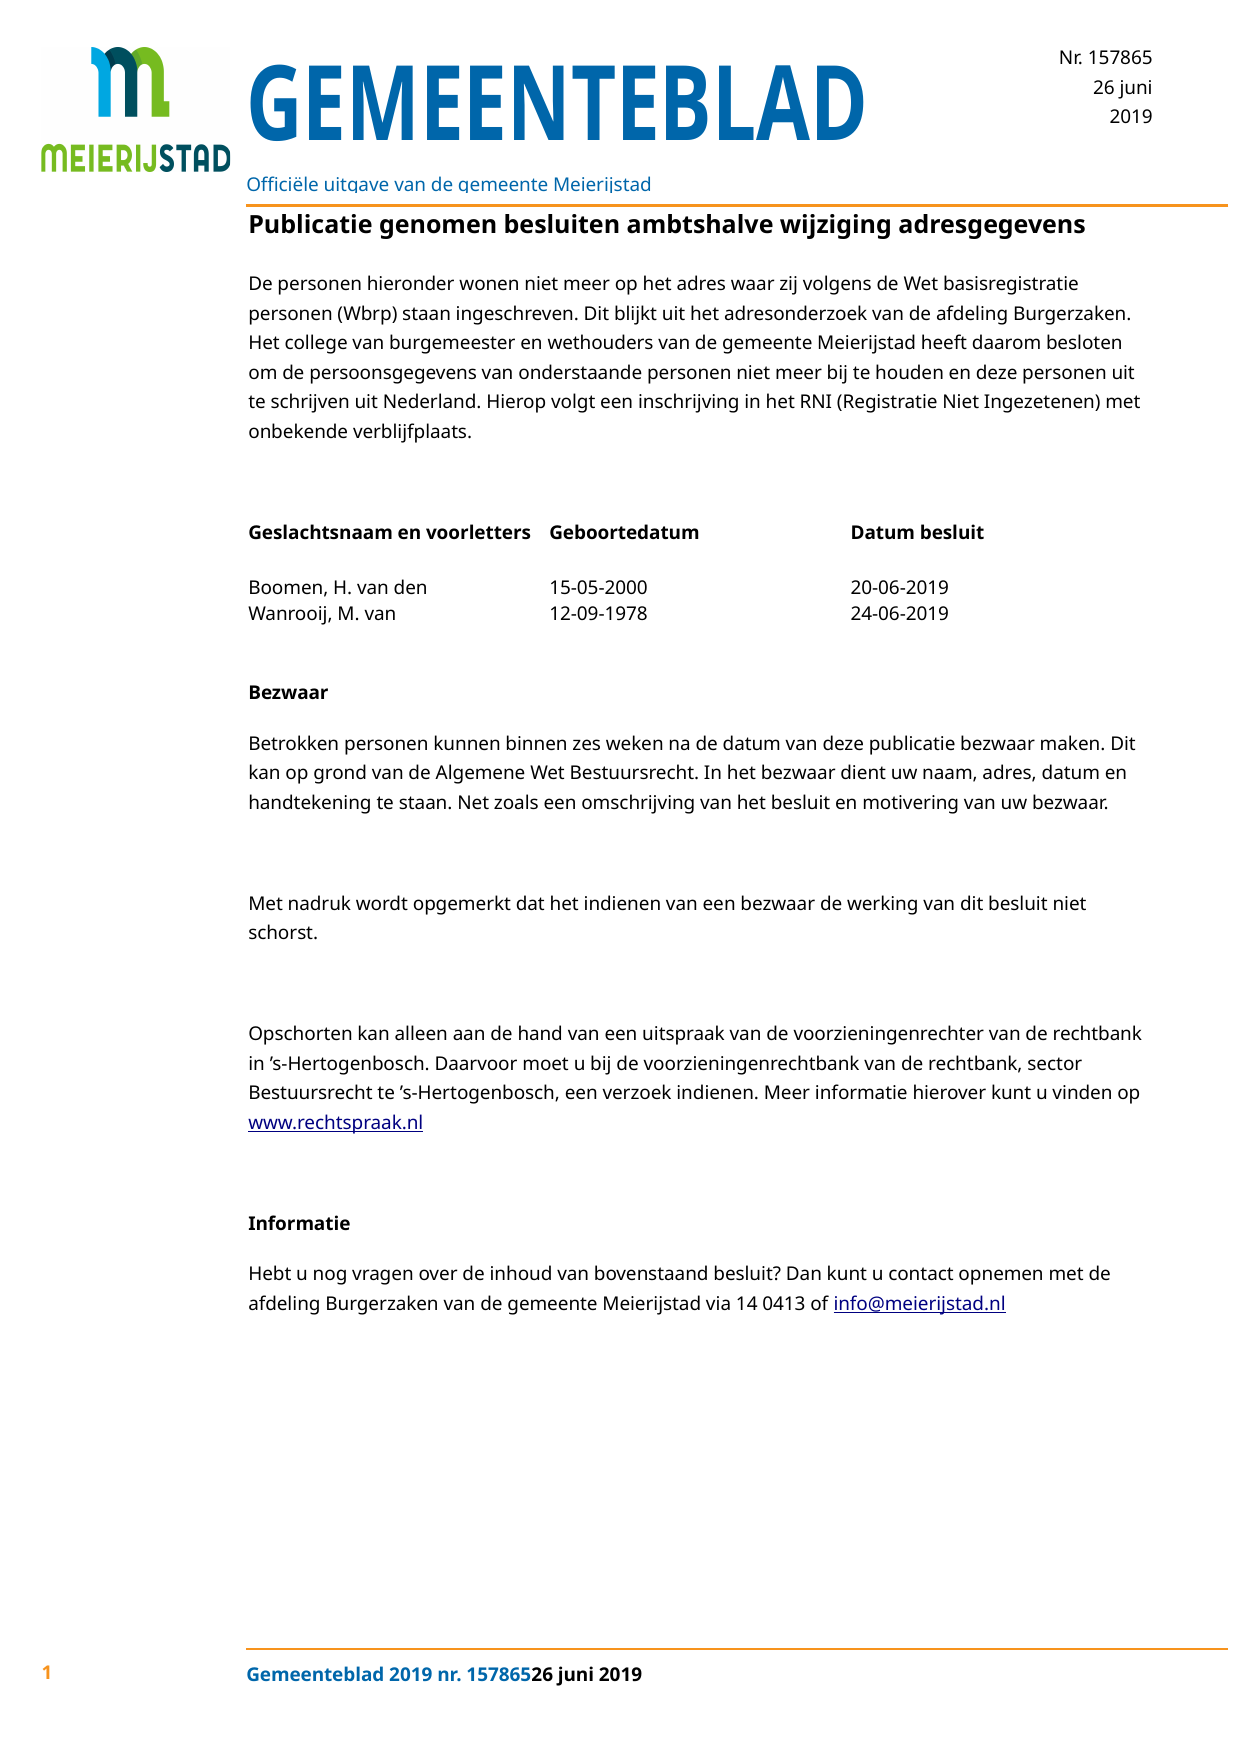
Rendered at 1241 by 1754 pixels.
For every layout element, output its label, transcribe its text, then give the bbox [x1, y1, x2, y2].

text Hebt u nog vragen over de inhoud van bovenstaand besluit? Dan kunt u contact opnemen met de afdeling Burgerzaken van de gemeente Meierijstad via 14 0413 of info@meierijstad.nl [248, 1260, 1152, 1316]
table_cell Boomen, H. van den [248, 575, 549, 600]
text Betrokken personen kunnen binnen zes weken na de datum van deze publicatie bezwaar maken. Dit kan op grond van de Algemene Wet Bestuursrecht. In het bezwaar dient uw naam, adres, datum en handtekening te staan. Net zoals een omschrijving van het besluit en motivering van uw bezwaar. [248, 730, 1152, 815]
text Informatie [248, 1210, 1152, 1236]
table_cell 12-09-1978 [549, 600, 850, 626]
table_cell 24-06-2019 [850, 600, 1152, 626]
table_header Geboortedatum [549, 519, 850, 574]
text Met nadruk wordt opgemerkt dat het indienen van een bezwaar de werking van dit besluit niet schorst. [248, 890, 1152, 945]
text Bezwaar [248, 679, 1152, 705]
table_header Geslachtsnaam en voorletters [248, 519, 549, 574]
text Publicatie genomen besluiten ambtshalve wijziging adresgegevens [248, 207, 1152, 241]
text De personen hieronder wonen niet meer op het adres waar zij volgens de Wet basisregistratie personen (Wbrp) staan ingeschreven. Dit blijkt uit het adresonderzoek van de afdeling Burgerzaken. Het college van burgemeester en wethouders van de gemeente Meierijstad heeft daarom besloten om de persoonsgegevens van onderstaande personen niet meer bij te houden en deze personen uit te schrijven uit Nederland. Hierop volgt een inschrijving in het RNI (Registratie Niet Ingezetenen) met onbekende verblijfplaats. [248, 270, 1152, 444]
text Opschorten kan alleen aan de hand van een uitspraak van de voorzieningenrechter van de rechtbank in ’s-Hertogenbosch. Daarvoor moet u bij de voorzieningenrechtbank van de rechtbank, sector Bestuursrecht te ’s-Hertogenbosch, een verzoek indienen. Meer informatie hierover kunt u vinden op www.rechtspraak.nl [248, 1020, 1152, 1135]
table_cell Wanrooij, M. van [248, 600, 549, 626]
table_header Datum besluit [850, 519, 1152, 574]
table_cell 20-06-2019 [850, 575, 1152, 600]
table_cell 15-05-2000 [549, 575, 850, 600]
picture [41, 47, 231, 172]
